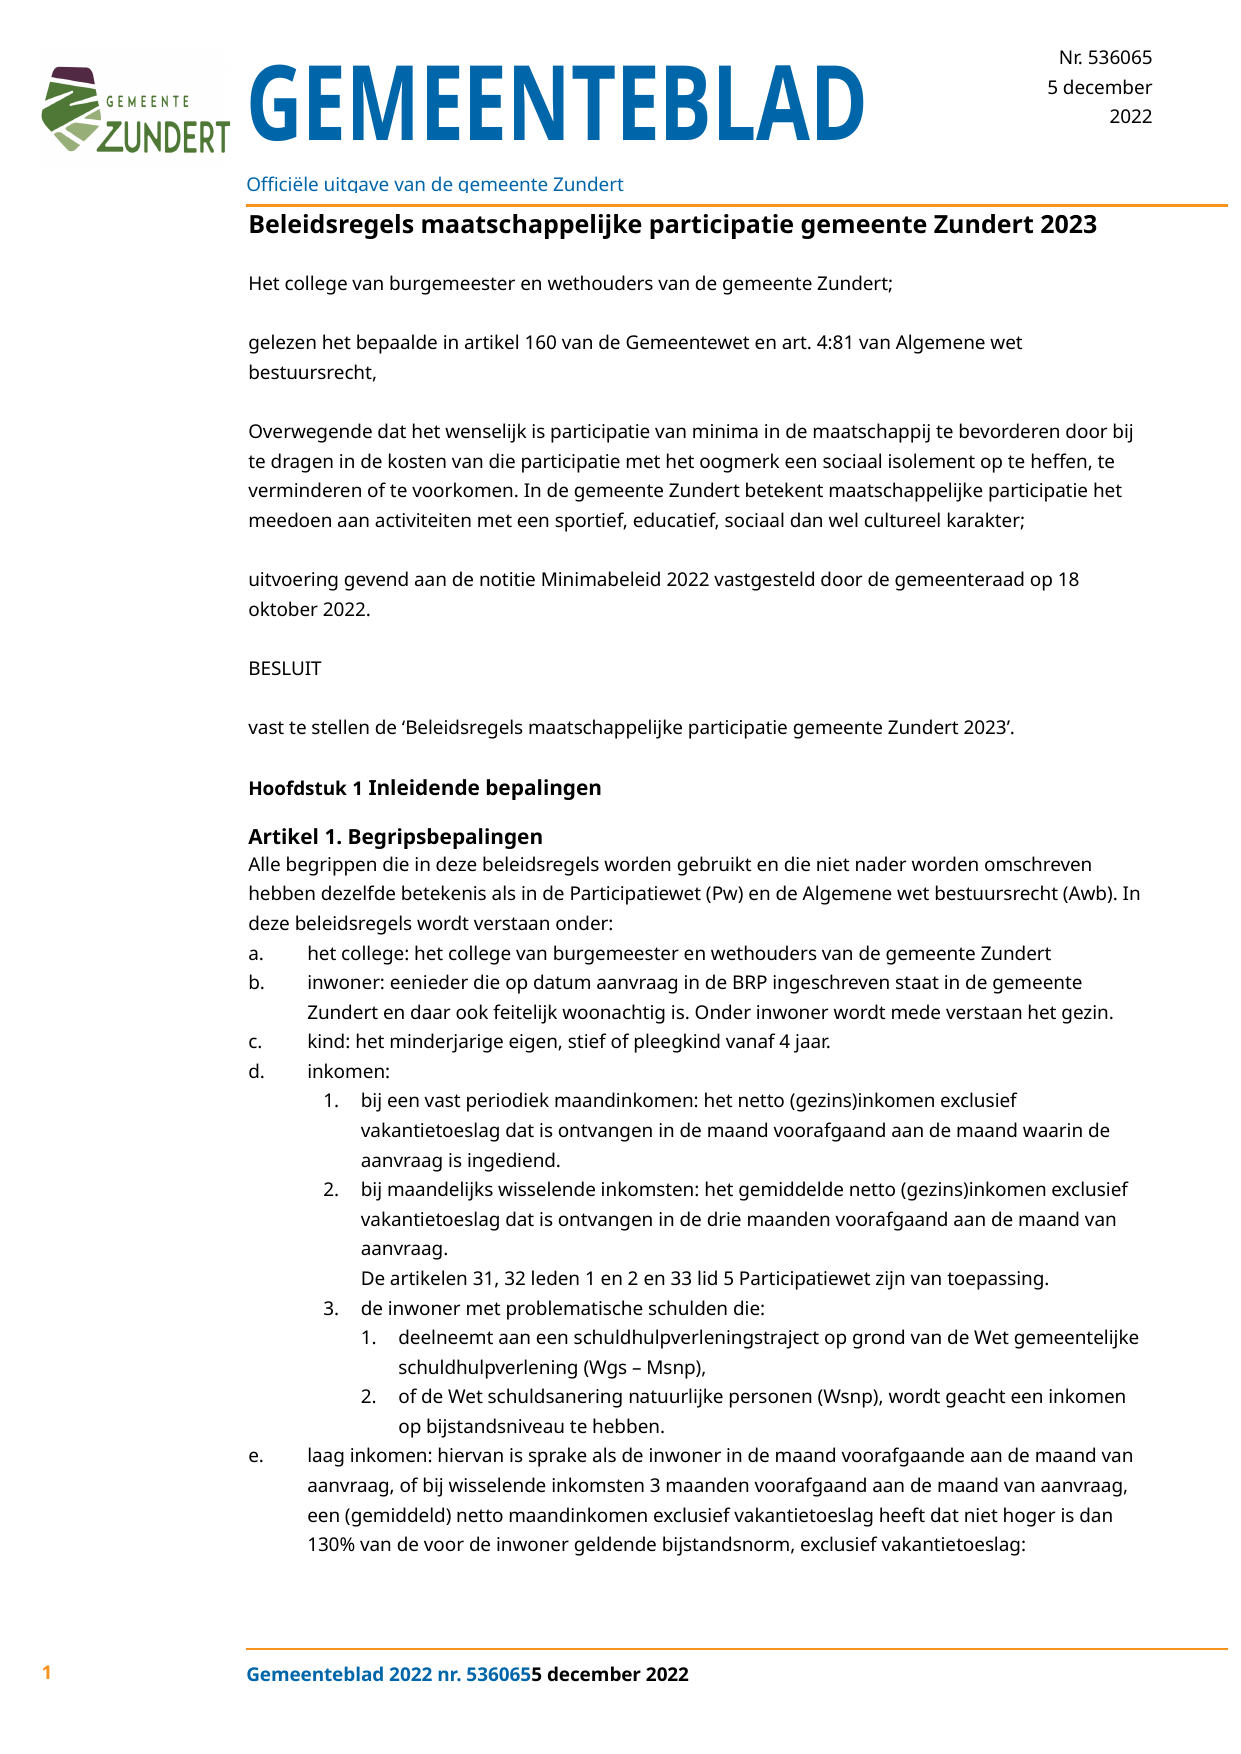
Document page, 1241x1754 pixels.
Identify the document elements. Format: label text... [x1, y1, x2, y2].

list of de Wet schuldsanering natuurlijke personen (Wsnp), wordt geacht een inkomen op bijstandsniveau te hebben. [361, 1383, 1152, 1439]
text uitvoering gevend aan de notitie Minimabeleid 2022 vastgesteld door de gemeenteraad op 18 oktober 2022. [248, 566, 1152, 621]
list deelneemt aan een schuldhulpverleningstraject op grond van de Wet gemeentelijke schuldhulpverlening (Wgs – Msnp), [361, 1324, 1152, 1379]
text BESLUIT [248, 655, 1152, 681]
list inkomen: [248, 1058, 1152, 1084]
list het college: het college van burgemeester en wethouders van de gemeente Zundert [248, 940, 1152, 965]
list De artikelen 31, 32 leden 1 en 2 en 33 lid 5 Participatiewet zijn van toepassing. [323, 1265, 1152, 1291]
text vast te stellen de ‘Beleidsregels maatschappelijke participatie gemeente Zundert 2023’. [248, 714, 1152, 740]
text Alle begrippen die in deze beleidsregels worden gebruikt en die niet nader worden omschreven hebben dezelfde betekenis als in de Participatiewet (Pw) en de Algemene wet bestuursrecht (Awb). In deze beleidsregels wordt verstaan onder: [248, 851, 1152, 936]
text Beleidsregels maatschappelijke participatie gemeente Zundert 2023 [248, 207, 1152, 241]
picture [41, 47, 231, 172]
text Hoofdstuk 1 Inleidende bepalingen [248, 773, 1152, 802]
text Het college van burgemeester en wethouders van de gemeente Zundert; [248, 270, 1152, 296]
text gelezen het bepaalde in artikel 160 van de Gemeentewet en art. 4:81 van Algemene wet bestuursrecht, [248, 329, 1152, 385]
text Overwegende dat het wenselijk is participatie van minima in de maatschappij te bevorderen door bij te dragen in de kosten van die participatie met het oogmerk een sociaal isolement op te heffen, te verminderen of te voorkomen. In de gemeente Zundert betekent maatschappelijke participatie het meedoen aan activiteiten met een sportief, educatief, sociaal dan wel cultureel karakter; [248, 418, 1152, 533]
text Artikel 1. Begripsbepalingen [248, 822, 1152, 851]
list laag inkomen: hiervan is sprake als de inwoner in de maand voorafgaande aan de maand van aanvraag, of bij wisselende inkomsten 3 maanden voorafgaand aan de maand van aanvraag, een (gemiddeld) netto maandinkomen exclusief vakantietoeslag heeft dat niet hoger is dan 130% van de voor de inwoner geldende bijstandsnorm, exclusief vakantietoeslag: [248, 1443, 1152, 1557]
list inwoner: eenieder die op datum aanvraag in de BRP ingeschreven staat in de gemeente Zundert en daar ook feitelijk woonachtig is. Onder inwoner wordt mede verstaan het gezin. [248, 969, 1152, 1024]
list de inwoner met problematische schulden die: [323, 1295, 1152, 1320]
list bij maandelijks wisselende inkomsten: het gemiddelde netto (gezins)inkomen exclusief vakantietoeslag dat is ontvangen in de drie maanden voorafgaand aan de maand van aanvraag. [323, 1176, 1152, 1261]
list kind: het minderjarige eigen, stief of pleegkind vanaf 4 jaar. [248, 1028, 1152, 1054]
list bij een vast periodiek maandinkomen: het netto (gezins)inkomen exclusief vakantietoeslag dat is ontvangen in de maand voorafgaand aan de maand waarin de aanvraag is ingediend. [323, 1088, 1152, 1172]
